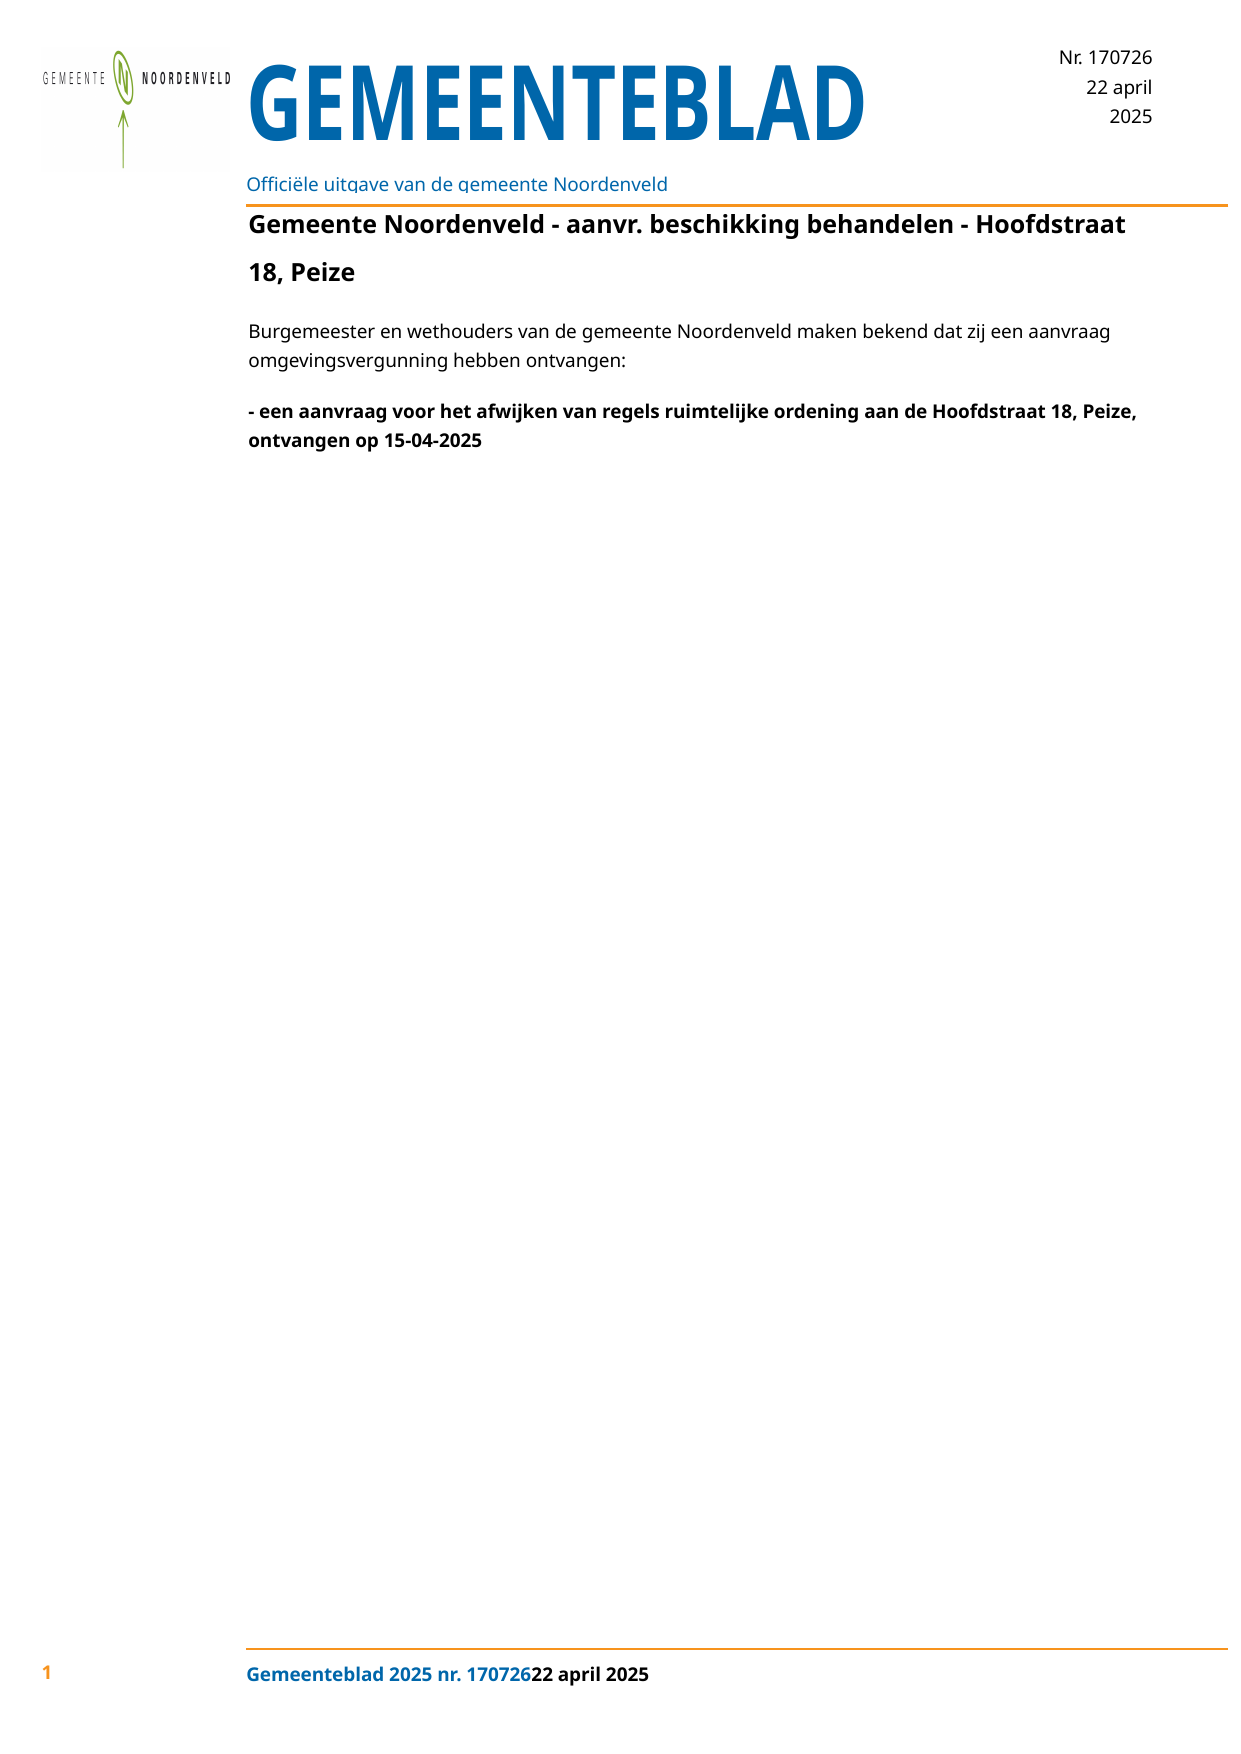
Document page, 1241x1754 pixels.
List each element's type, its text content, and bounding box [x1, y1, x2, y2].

picture [41, 47, 231, 172]
text - een aanvraag voor het afwijken van regels ruimtelijke ordening aan de Hoofdstraat 18, Peize, ontvangen op 15-04-2025 [248, 398, 1152, 453]
text Burgemeester en wethouders van de gemeente Noordenveld maken bekend dat zij een aanvraag omgevingsvergunning hebben ontvangen: [248, 318, 1152, 373]
text Gemeente Noordenveld - aanvr. beschikking behandelen - Hoofdstraat 18, Peize [248, 207, 1152, 288]
